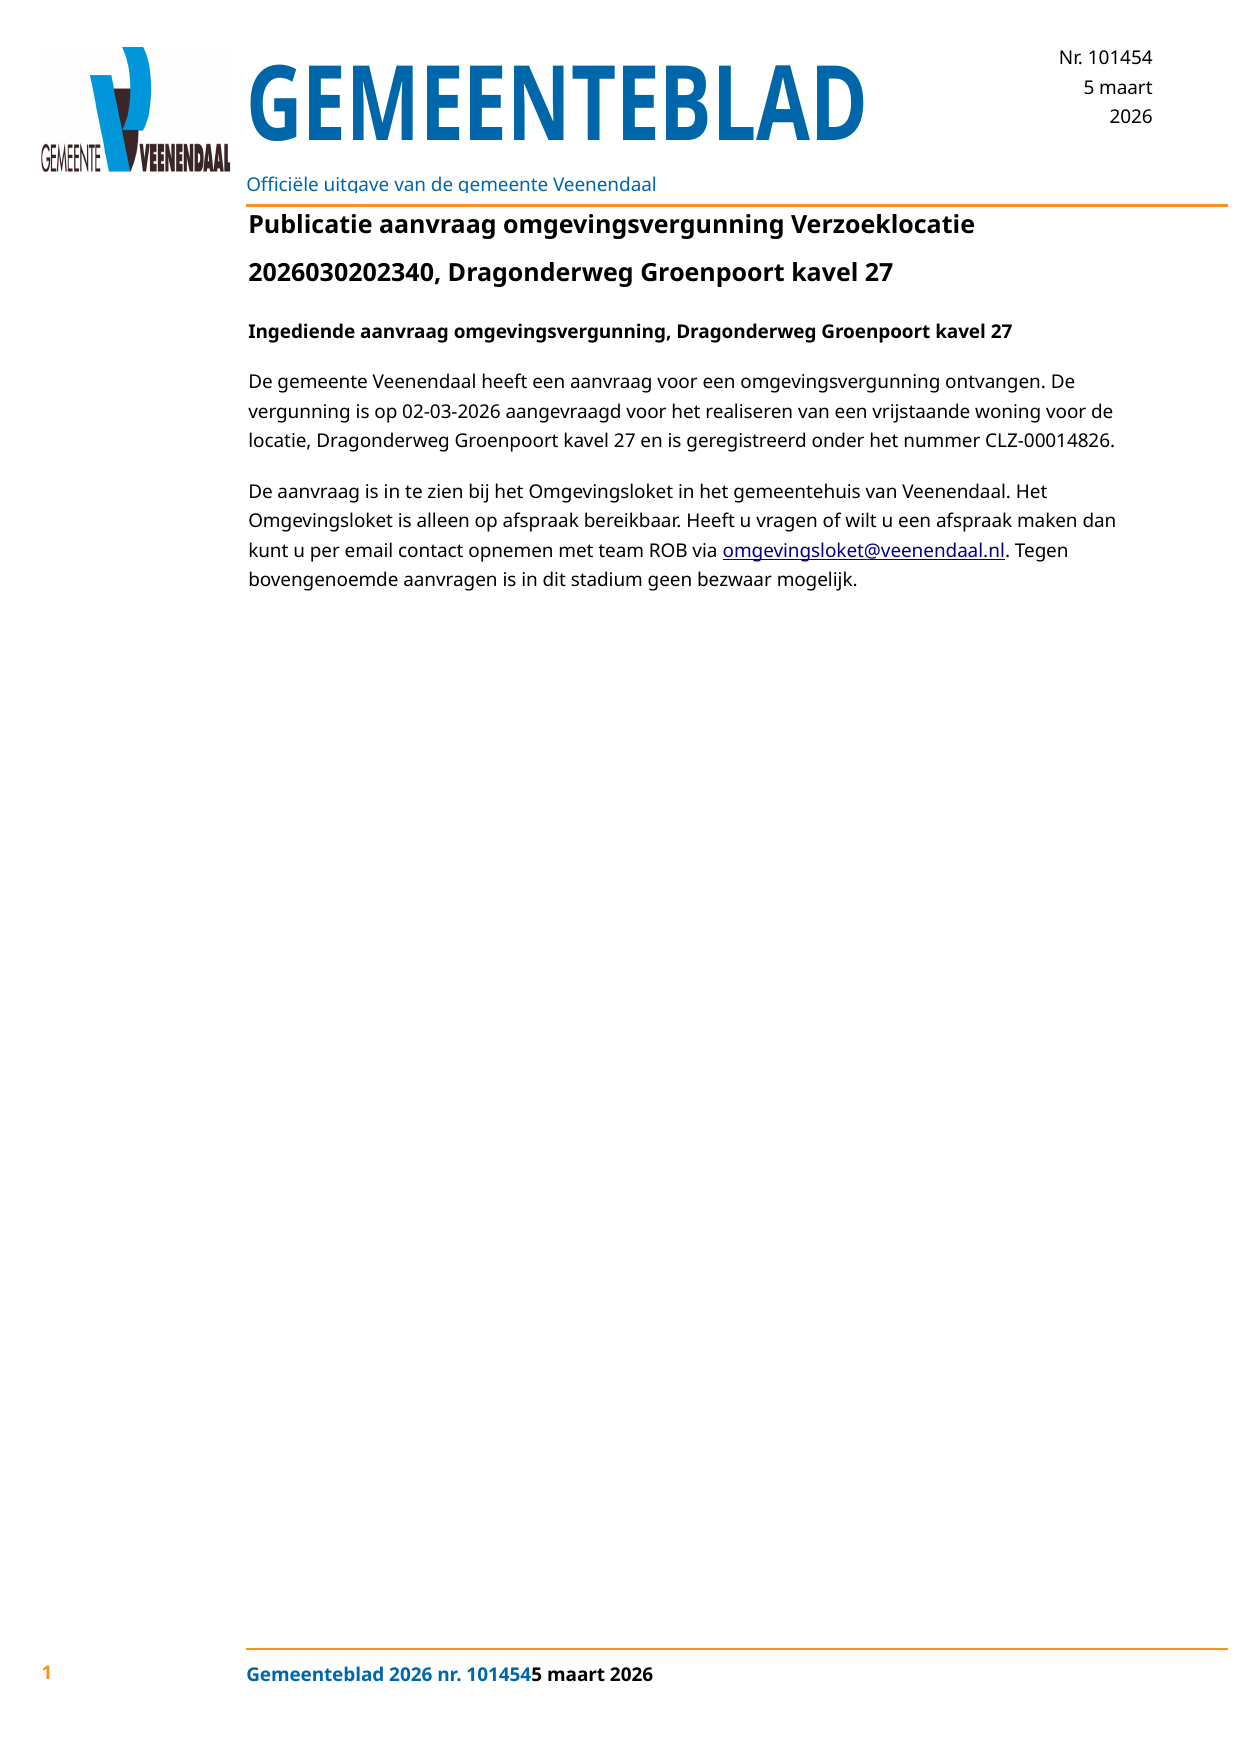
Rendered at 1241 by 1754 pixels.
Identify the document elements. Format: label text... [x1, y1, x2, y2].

text De gemeente Veenendaal heeft een aanvraag voor een omgevingsvergunning ontvangen. De vergunning is op 02-03-2026 aangevraagd voor het realiseren van een vrijstaande woning voor de locatie, Dragonderweg Groenpoort kavel 27 en is geregistreerd onder het nummer CLZ-00014826. [248, 368, 1152, 453]
picture [123, 47, 231, 172]
text Publicatie aanvraag omgevingsvergunning Verzoeklocatie 2026030202340, Dragonderweg Groenpoort kavel 27 [248, 207, 1152, 288]
picture [41, 47, 130, 172]
text Ingediende aanvraag omgevingsvergunning, Dragonderweg Groenpoort kavel 27 [248, 318, 1152, 344]
text De aanvraag is in te zien bij het Omgevingsloket in het gemeentehuis van Veenendaal. Het Omgevingsloket is alleen op afspraak bereikbaar. Heeft u vragen of wilt u een afspraak maken dan kunt u per email contact opnemen met team ROB via omgevingsloket@veenendaal.nl. Tegen bovengenoemde aanvragen is in dit stadium geen bezwaar mogelijk. [248, 478, 1152, 592]
